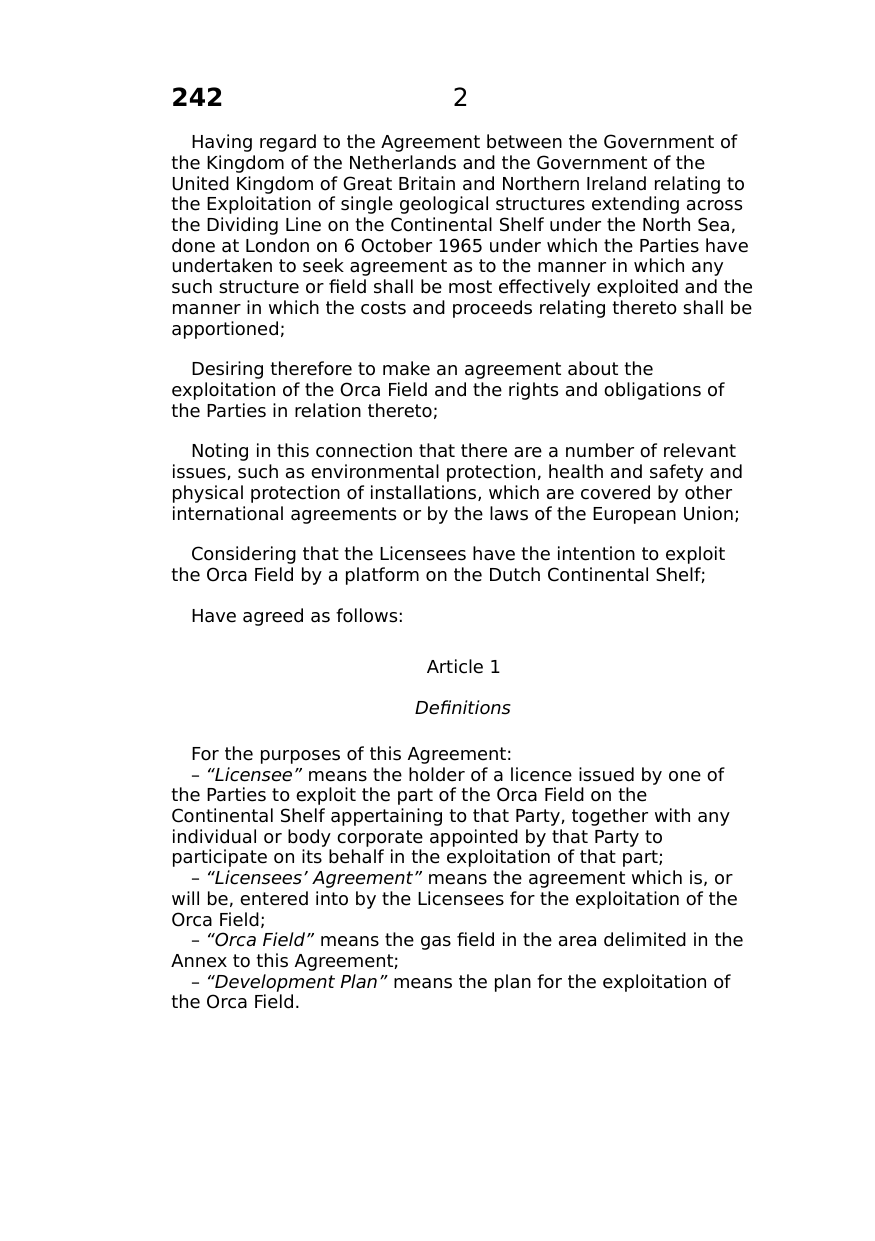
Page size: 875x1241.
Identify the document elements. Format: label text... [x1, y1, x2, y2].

text – “Licensee” means the holder of a licence issued by one of the Parties to exploit the part of the Orca Field on the Continental Shelf appertaining to that Party, together with any individual or body corporate appointed by that Party to participate on its behalf in the exploitation of that part; [171, 764, 756, 868]
text Considering that the Licensees have the intention to exploit the Orca Field by a platform on the Dutch Continental Shelf; [171, 544, 756, 586]
text Have agreed as follows: [171, 606, 756, 626]
text Desiring therefore to make an agreement about the exploitation of the Orca Field and the rights and obligations of the Parties in relation thereto; [171, 359, 756, 421]
text Noting in this connection that there are a number of relevant issues, such as environmental protection, health and safety and physical protection of installations, which are covered by other international agreements or by the laws of the European Union; [171, 441, 756, 524]
text – “Orca Field” means the gas field in the area delimited in the Annex to this Agreement; [171, 930, 756, 972]
text For the purposes of this Agreement: [171, 744, 756, 764]
text – “Development Plan” means the plan for the exploitation of the Orca Field. [171, 972, 756, 1013]
subtitle Article 1 Definitions [171, 656, 756, 719]
text – “Licensees’ Agreement” means the agreement which is, or will be, entered into by the Licensees for the exploitation of the Orca Field; [171, 868, 756, 930]
text Having regard to the Agreement between the Government of the Kingdom of the Netherlands and the Government of the United Kingdom of Great Britain and Northern Ireland relating to the Exploitation of single geological structures extending across the Dividing Line on the Continental Shelf under the North Sea, done at London on 6 October 1965 under which the Parties have undertaken to seek agreement as to the manner in which any such structure or field shall be most effectively exploited and the manner in which the costs and proceeds relating thereto shall be apportioned; [171, 132, 756, 339]
